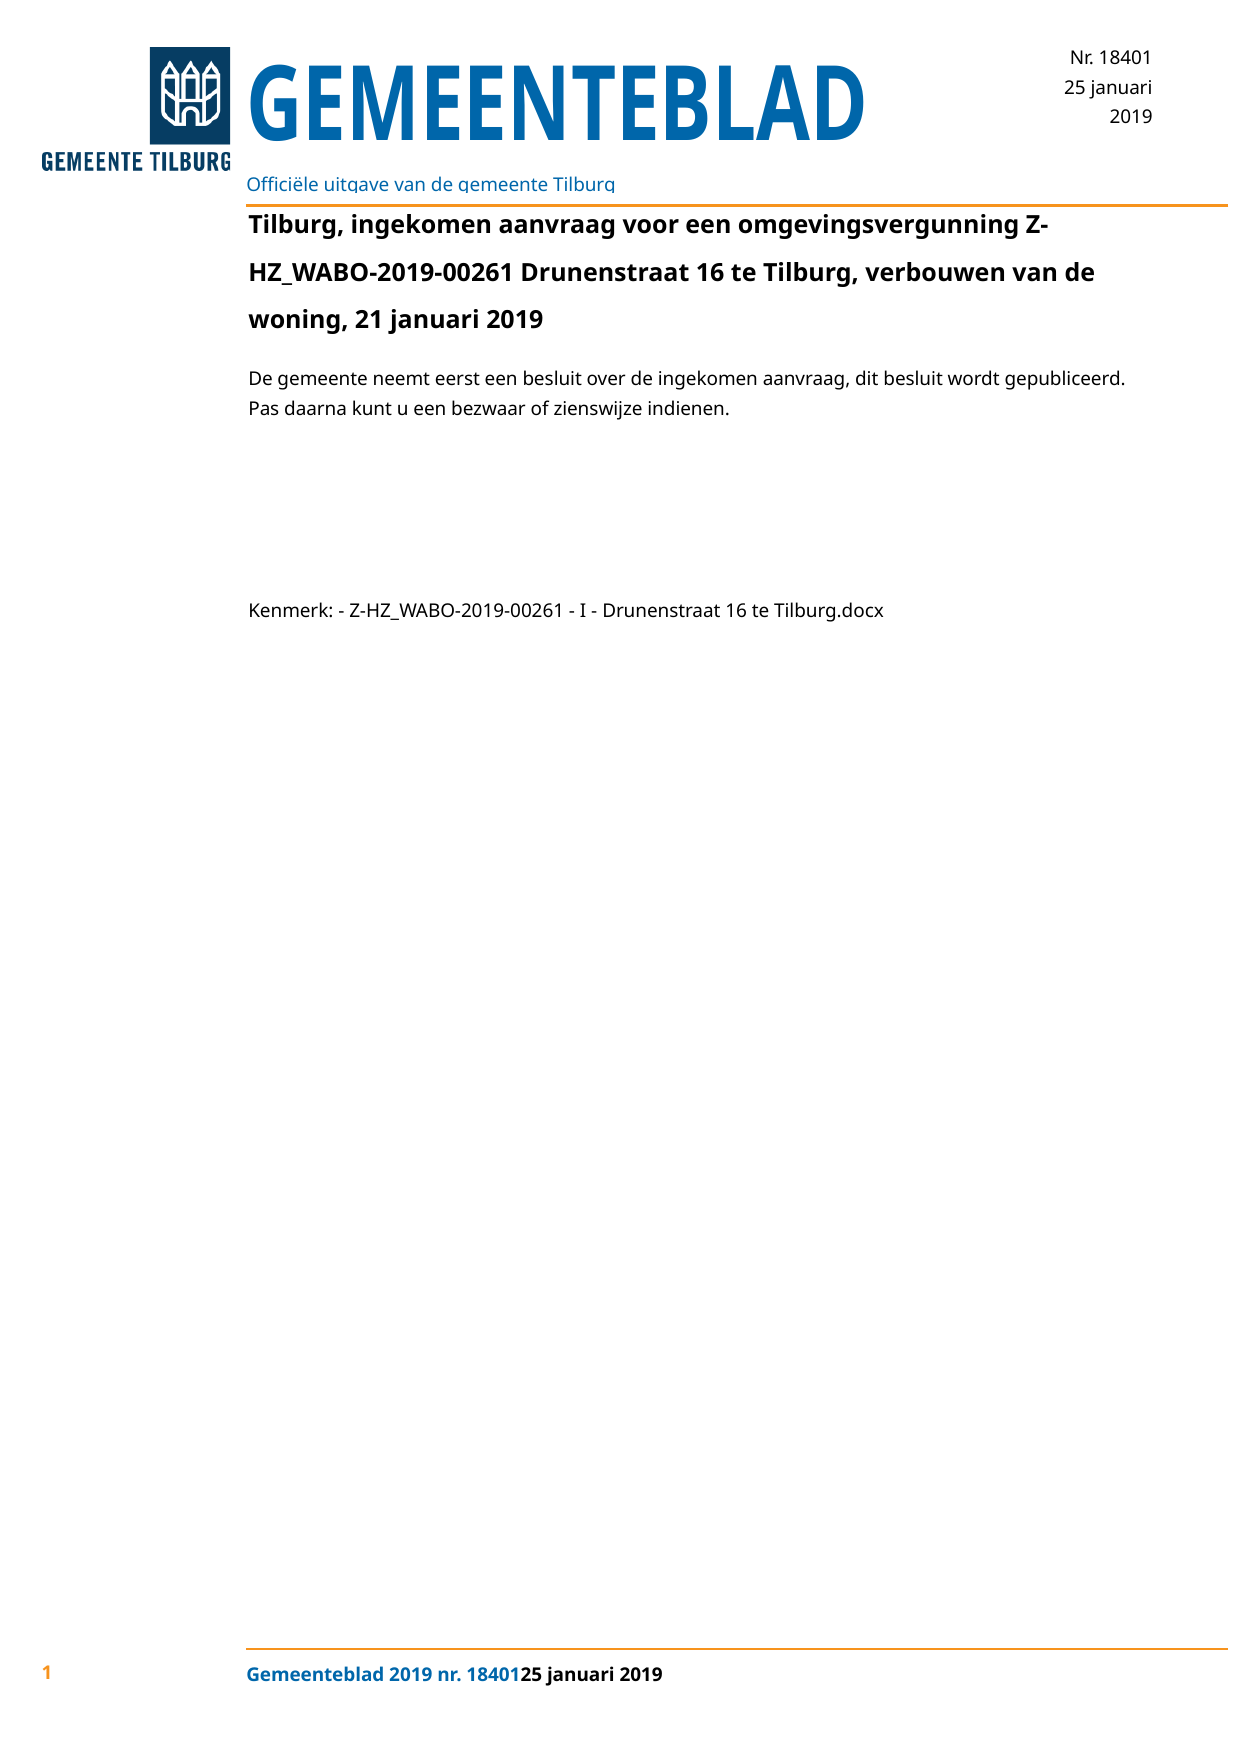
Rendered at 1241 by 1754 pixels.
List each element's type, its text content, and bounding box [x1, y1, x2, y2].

text Kenmerk: - Z-HZ_WABO-2019-00261 - I - Drunenstraat 16 te Tilburg.docx [248, 597, 1152, 622]
picture [41, 47, 231, 172]
text De gemeente neemt eerst een besluit over de ingekomen aanvraag, dit besluit wordt gepubliceerd. Pas daarna kunt u een bezwaar of zienswijze indienen. [248, 366, 1152, 421]
text Tilburg, ingekomen aanvraag voor een omgevingsvergunning Z-HZ_WABO-2019-00261 Drunenstraat 16 te Tilburg, verbouwen van de woning, 21 januari 2019 [248, 207, 1152, 336]
